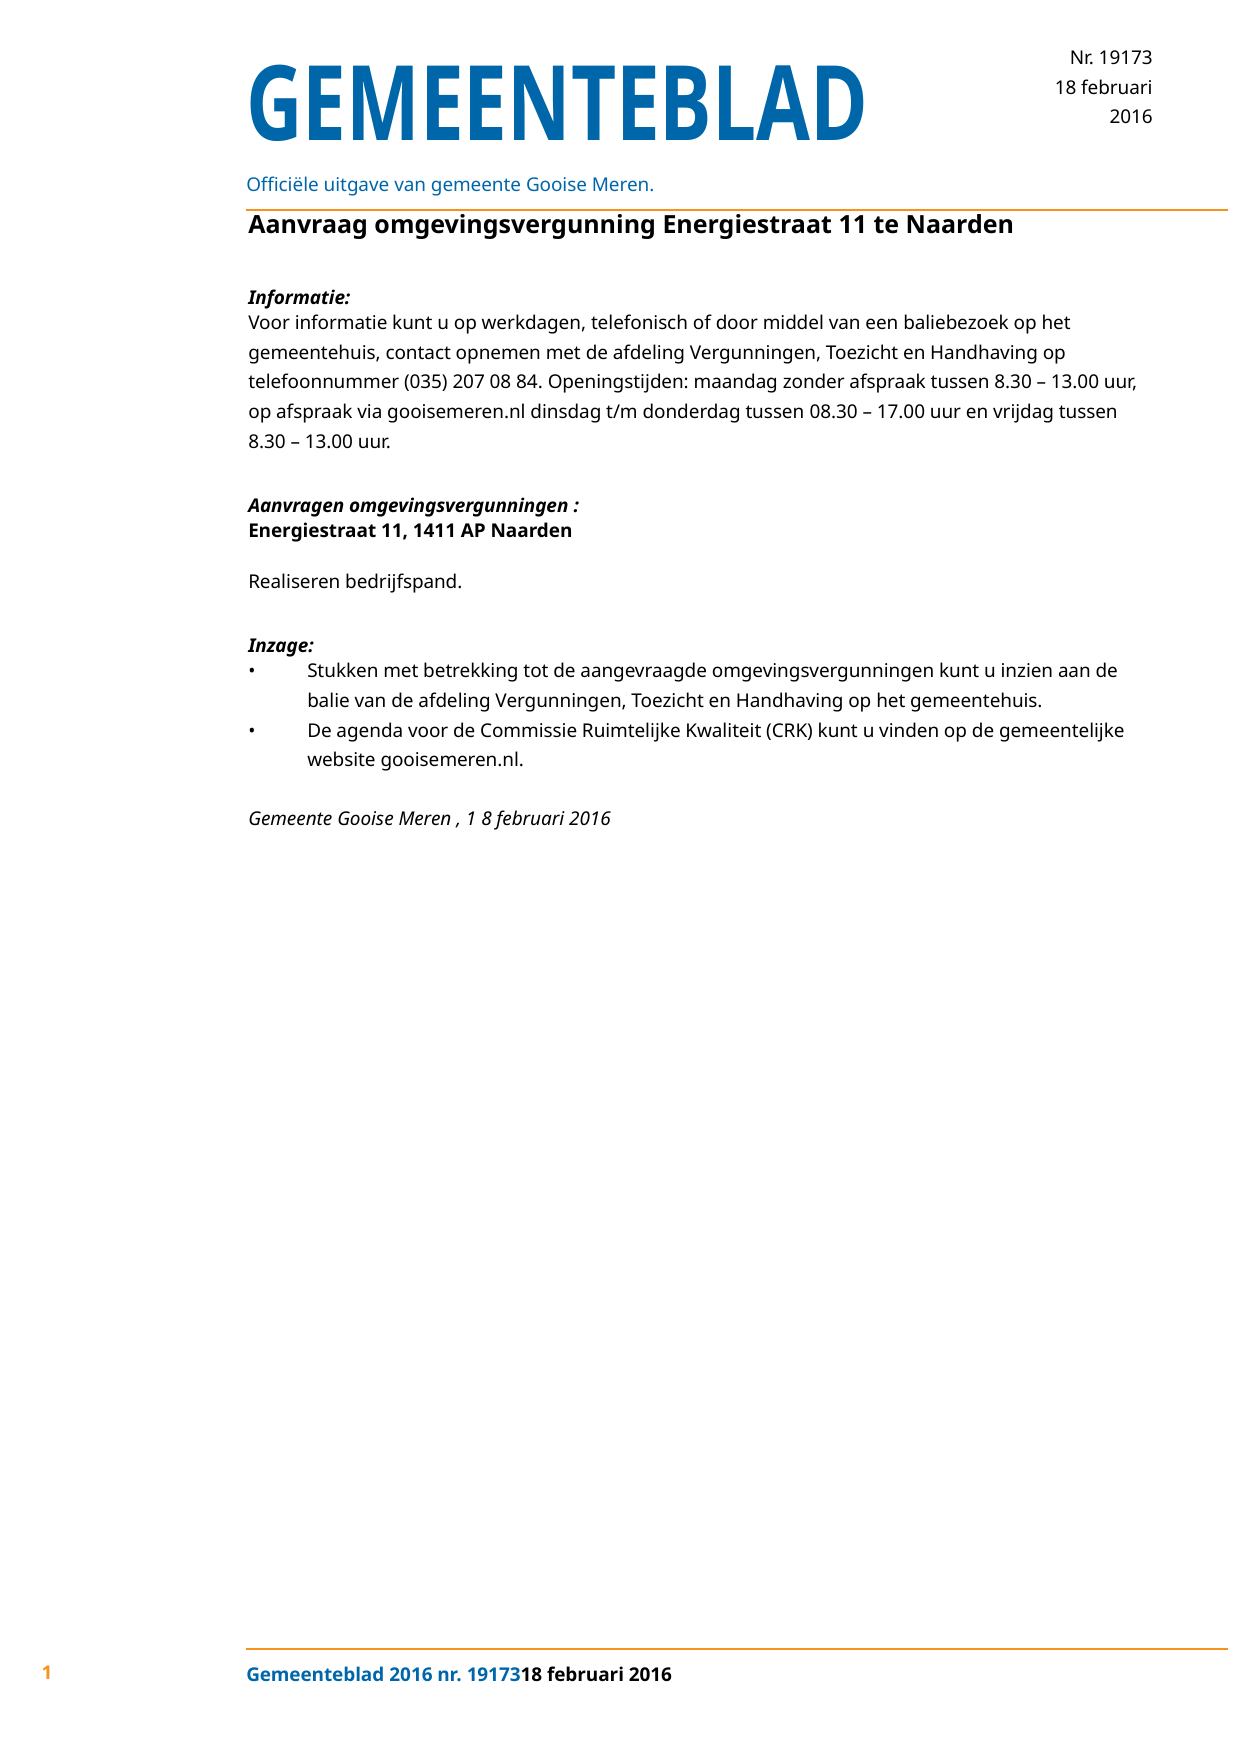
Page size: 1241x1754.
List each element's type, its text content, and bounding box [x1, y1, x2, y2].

list De agenda voor de Commissie Ruimtelijke Kwaliteit (CRK) kunt u vinden op de gemeentelijke website gooisemeren.nl. [248, 717, 1152, 772]
text Voor informatie kunt u op werkdagen, telefonisch of door middel van een baliebezoek op het gemeentehuis, contact opnemen met de afdeling Vergunningen, Toezicht en Handhaving op telefoonnummer (035) 207 08 84. Openingstijden: maandag zonder afspraak tussen 8.30 – 13.00 uur, op afspraak via gooisemeren.nl dinsdag t/m donderdag tussen 08.30 – 17.00 uur en vrijdag tussen 8.30 – 13.00 uur. [248, 309, 1152, 454]
text Energiestraat 11, 1411 AP Naarden [248, 518, 1152, 543]
picture [41, 47, 231, 172]
text Gemeente Gooise Meren , 1 8 februari 2016 [248, 806, 1152, 831]
text Aanvraag omgevingsvergunning Energiestraat 11 te Naarden [248, 211, 1152, 241]
text Inzage: [248, 632, 1152, 658]
text Aanvragen omgevingsvergunningen : [248, 492, 1152, 518]
list Stukken met betrekking tot de aangevraagde omgevingsvergunningen kunt u inzien aan de balie van de afdeling Vergunningen, Toezicht en Handhaving op het gemeentehuis. [248, 658, 1152, 713]
text Informatie: [248, 284, 1152, 309]
text Realiseren bedrijfspand. [248, 568, 1152, 594]
